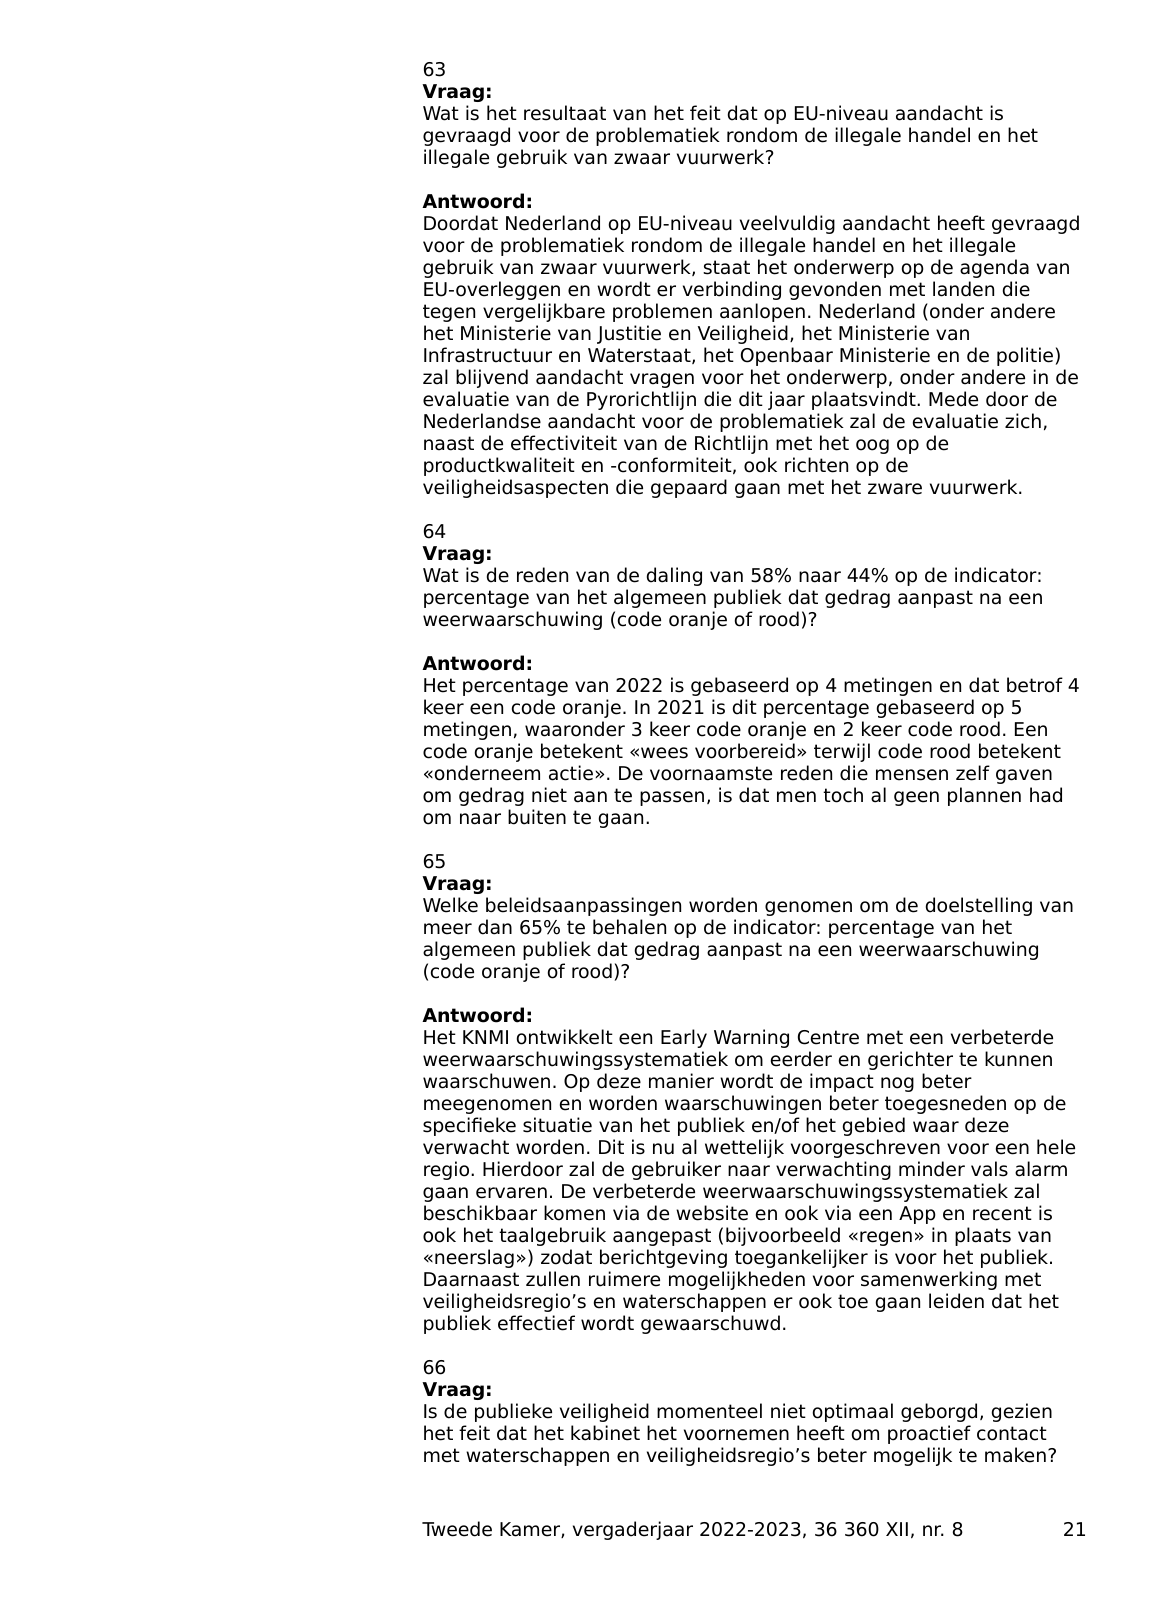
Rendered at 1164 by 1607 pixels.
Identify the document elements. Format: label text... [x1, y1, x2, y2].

text Antwoord: [422, 653, 1087, 675]
text Doordat Nederland op EU-niveau veelvuldig aandacht heeft gevraagd voor de problematiek rondom de illegale handel en het illegale gebruik van zwaar vuurwerk, staat het onderwerp op de agenda van EU-overleggen en wordt er verbinding gevonden met landen die tegen vergelijkbare problemen aanlopen. Nederland (onder andere het Ministerie van Justitie en Veiligheid, het Ministerie van Infrastructuur en Waterstaat, het Openbaar Ministerie en de politie) zal blijvend aandacht vragen voor het onderwerp, onder andere in de evaluatie van de Pyrorichtlijn die dit jaar plaatsvindt. Mede door de Nederlandse aandacht voor de problematiek zal de evaluatie zich, naast de effectiviteit van de Richtlijn met het oog op de productkwaliteit en -conformiteit, ook richten op de veiligheidsaspecten die gepaard gaan met het zware vuurwerk. [422, 213, 1087, 499]
text Vraag: [422, 873, 1087, 895]
text Vraag: [422, 1379, 1087, 1401]
text Antwoord: [422, 191, 1087, 213]
text 65 [422, 851, 1087, 873]
text 64 [422, 521, 1087, 543]
text 63 [422, 59, 1087, 81]
text Het KNMI ontwikkelt een Early Warning Centre met een verbeterde weerwaarschuwingssystematiek om eerder en gerichter te kunnen waarschuwen. Op deze manier wordt de impact nog beter meegenomen en worden waarschuwingen beter toegesneden op de specifieke situatie van het publiek en/of het gebied waar deze verwacht worden. Dit is nu al wettelijk voorgeschreven voor een hele regio. Hierdoor zal de gebruiker naar verwachting minder vals alarm gaan ervaren. De verbeterde weerwaarschuwingssystematiek zal beschikbaar komen via de website en ook via een App en recent is ook het taalgebruik aangepast (bijvoorbeeld «regen» in plaats van «neerslag») zodat berichtgeving toegankelijker is voor het publiek. Daarnaast zullen ruimere mogelijkheden voor samenwerking met veiligheidsregio’s en waterschappen er ook toe gaan leiden dat het publiek effectief wordt gewaarschuwd. [422, 1027, 1087, 1335]
text Wat is de reden van de daling van 58% naar 44% op de indicator: percentage van het algemeen publiek dat gedrag aanpast na een weerwaarschuwing (code oranje of rood)? [422, 565, 1087, 631]
text Wat is het resultaat van het feit dat op EU-niveau aandacht is gevraagd voor de problematiek rondom de illegale handel en het illegale gebruik van zwaar vuurwerk? [422, 103, 1087, 169]
text Welke beleidsaanpassingen worden genomen om de doelstelling van meer dan 65% te behalen op de indicator: percentage van het algemeen publiek dat gedrag aanpast na een weerwaarschuwing (code oranje of rood)? [422, 895, 1087, 983]
text Antwoord: [422, 1005, 1087, 1027]
text Vraag: [422, 81, 1087, 103]
text 66 [422, 1357, 1087, 1379]
text Is de publieke veiligheid momenteel niet optimaal geborgd, gezien het feit dat het kabinet het voornemen heeft om proactief contact met waterschappen en veiligheidsregio’s beter mogelijk te maken? [422, 1401, 1087, 1467]
text Vraag: [422, 543, 1087, 565]
text Het percentage van 2022 is gebaseerd op 4 metingen en dat betrof 4 keer een code oranje. In 2021 is dit percentage gebaseerd op 5 metingen, waaronder 3 keer code oranje en 2 keer code rood. Een code oranje betekent «wees voorbereid» terwijl code rood betekent «onderneem actie». De voornaamste reden die mensen zelf gaven om gedrag niet aan te passen, is dat men toch al geen plannen had om naar buiten te gaan. [422, 675, 1087, 829]
